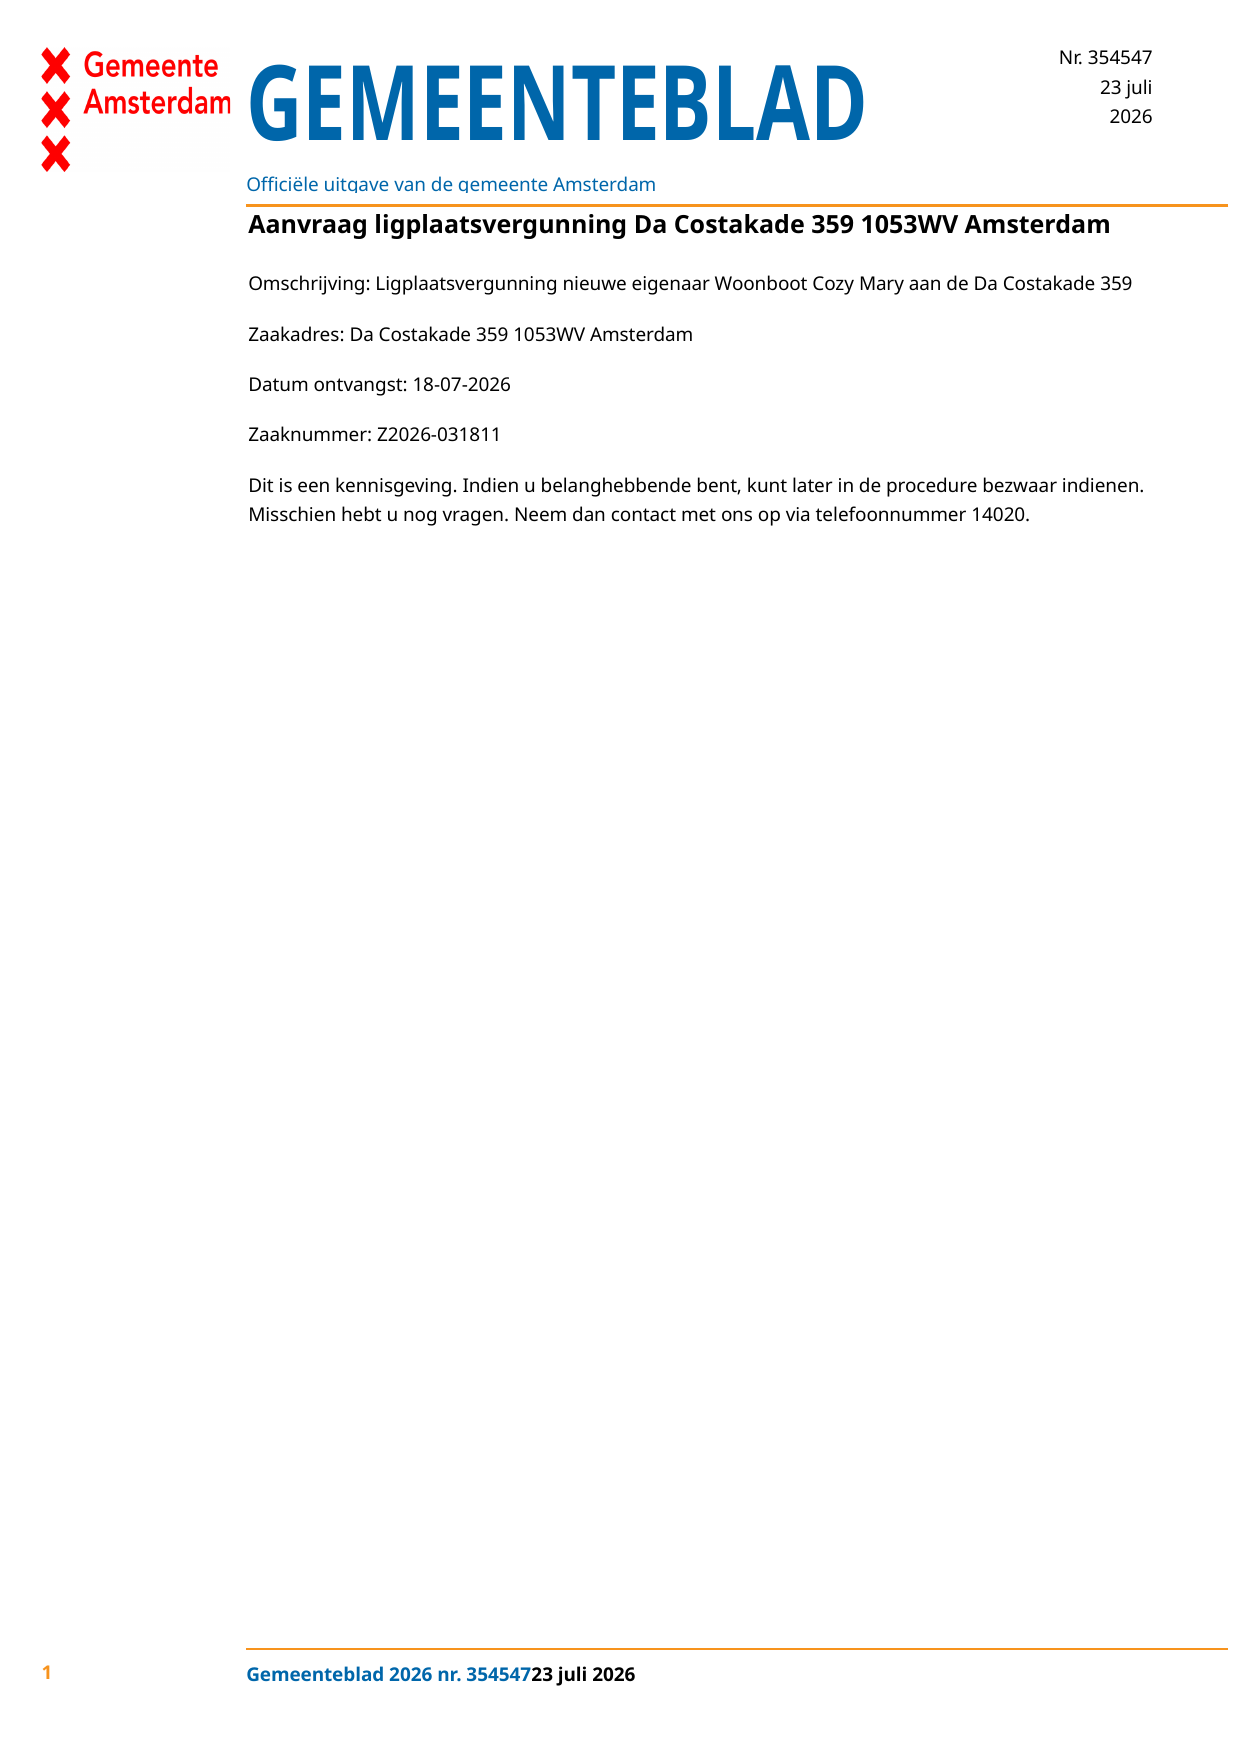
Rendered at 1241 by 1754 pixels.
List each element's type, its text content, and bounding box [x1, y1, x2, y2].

picture [41, 47, 231, 172]
text Omschrijving: Ligplaatsvergunning nieuwe eigenaar Woonboot Cozy Mary aan de Da Costakade 359 [248, 270, 1152, 296]
text Aanvraag ligplaatsvergunning Da Costakade 359 1053WV Amsterdam [248, 207, 1152, 241]
text Zaaknummer: Z2026-031811 [248, 422, 1152, 447]
text Dit is een kennisgeving. Indien u belanghebbende bent, kunt later in de procedure bezwaar indienen. Misschien hebt u nog vragen. Neem dan contact met ons op via telefoonnummer 14020. [248, 472, 1152, 527]
text Zaakadres: Da Costakade 359 1053WV Amsterdam [248, 321, 1152, 346]
text Datum ontvangst: 18-07-2026 [248, 371, 1152, 397]
